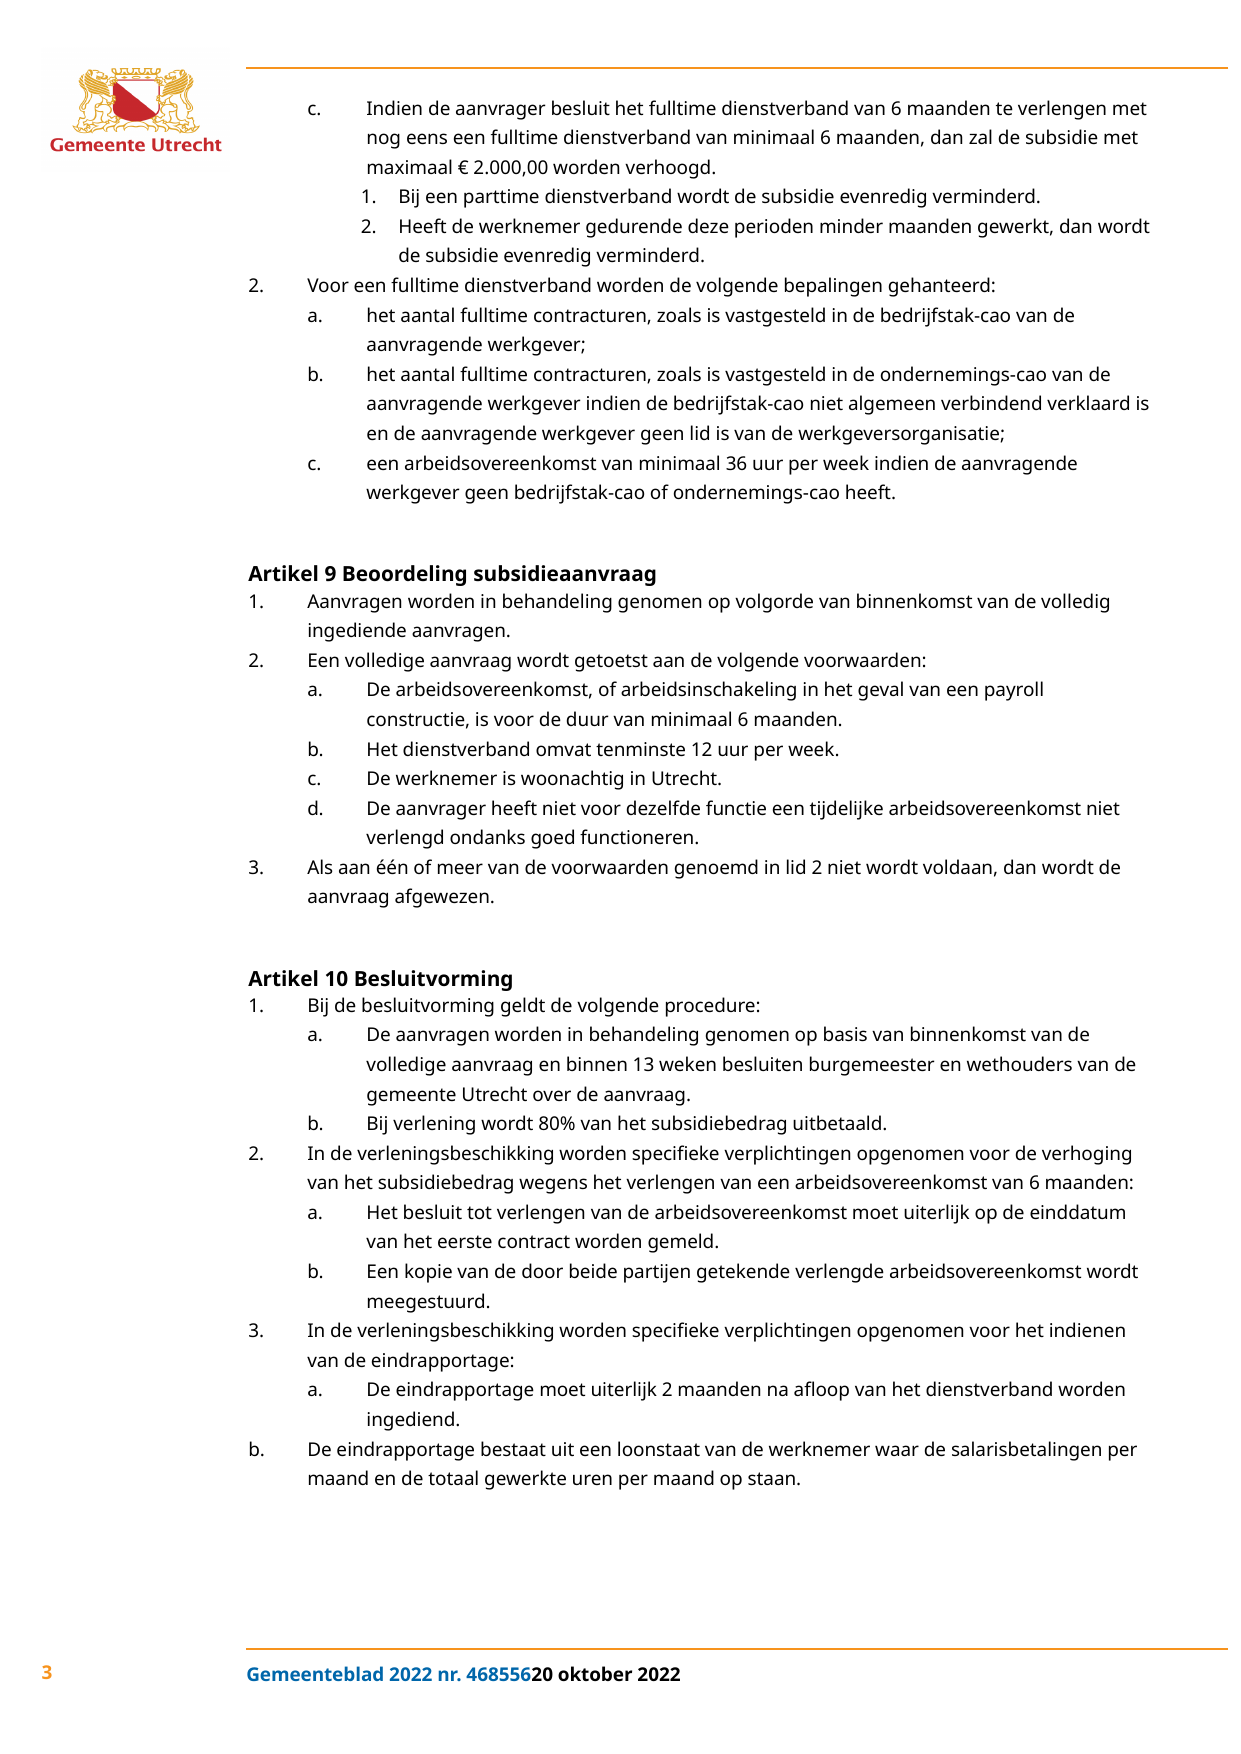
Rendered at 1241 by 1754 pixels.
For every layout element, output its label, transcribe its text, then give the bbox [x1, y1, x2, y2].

list Een kopie van de door beide partijen getekende verlengde arbeidsovereenkomst wordt meegestuurd. [307, 1258, 1152, 1314]
list Indien de aanvrager besluit het fulltime dienstverband van 6 maanden te verlengen met nog eens een fulltime dienstverband van minimaal 6 maanden, dan zal de subsidie met maximaal € 2.000,00 worden verhoogd. [307, 95, 1152, 180]
list De werknemer is woonachtig in Utrecht. [307, 765, 1152, 791]
list De aanvrager heeft niet voor dezelfde functie een tijdelijke arbeidsovereenkomst niet verlengd ondanks goed functioneren. [307, 795, 1152, 850]
list De aanvragen worden in behandeling genomen op basis van binnenkomst van de volledige aanvraag en binnen 13 weken besluiten burgemeester en wethouders van de gemeente Utrecht over de aanvraag. [307, 1022, 1152, 1107]
picture [41, 47, 231, 172]
list het aantal fulltime contracturen, zoals is vastgesteld in de ondernemings-cao van de aanvragende werkgever indien de bedrijfstak-cao niet algemeen verbindend verklaard is en de aanvragende werkgever geen lid is van de werkgeversorganisatie; [307, 361, 1152, 446]
list Een volledige aanvraag wordt getoetst aan de volgende voorwaarden: [248, 647, 1152, 673]
list Het dienstverband omvat tenminste 12 uur per week. [307, 736, 1152, 761]
list Heeft de werknemer gedurende deze perioden minder maanden gewerkt, dan wordt de subsidie evenredig verminderd. [361, 213, 1152, 268]
list De arbeidsovereenkomst, of arbeidsinschakeling in het geval van een payroll constructie, is voor de duur van minimaal 6 maanden. [307, 677, 1152, 732]
list Bij de besluitvorming geldt de volgende procedure: [248, 992, 1152, 1018]
list De eindrapportage bestaat uit een loonstaat van de werknemer waar de salarisbetalingen per maand en de totaal gewerkte uren per maand op staan. [248, 1436, 1152, 1491]
list In de verleningsbeschikking worden specifieke verplichtingen opgenomen voor de verhoging van het subsidiebedrag wegens het verlengen van een arbeidsovereenkomst van 6 maanden: [248, 1140, 1152, 1195]
list Aanvragen worden in behandeling genomen op volgorde van binnenkomst van de volledig ingediende aanvragen. [248, 588, 1152, 643]
list Bij een parttime dienstverband wordt de subsidie evenredig verminderd. [361, 183, 1152, 209]
list Bij verlening wordt 80% van het subsidiebedrag uitbetaald. [307, 1110, 1152, 1136]
list Voor een fulltime dienstverband worden de volgende bepalingen gehanteerd: [248, 272, 1152, 298]
list een arbeidsovereenkomst van minimaal 36 uur per week indien de aanvragende werkgever geen bedrijfstak-cao of ondernemings-cao heeft. [307, 450, 1152, 505]
text Artikel 9 Beoordeling subsidieaanvraag [248, 559, 1152, 588]
list het aantal fulltime contracturen, zoals is vastgesteld in de bedrijfstak-cao van de aanvragende werkgever; [307, 302, 1152, 357]
list In de verleningsbeschikking worden specifieke verplichtingen opgenomen voor het indienen van de eindrapportage: [248, 1317, 1152, 1373]
text Artikel 10 Besluitvorming [248, 964, 1152, 992]
list Het besluit tot verlengen van de arbeidsovereenkomst moet uiterlijk op de einddatum van het eerste contract worden gemeld. [307, 1199, 1152, 1254]
list De eindrapportage moet uiterlijk 2 maanden na afloop van het dienstverband worden ingediend. [307, 1377, 1152, 1432]
list Als aan één of meer van de voorwaarden genoemd in lid 2 niet wordt voldaan, dan wordt de aanvraag afgewezen. [248, 854, 1152, 909]
